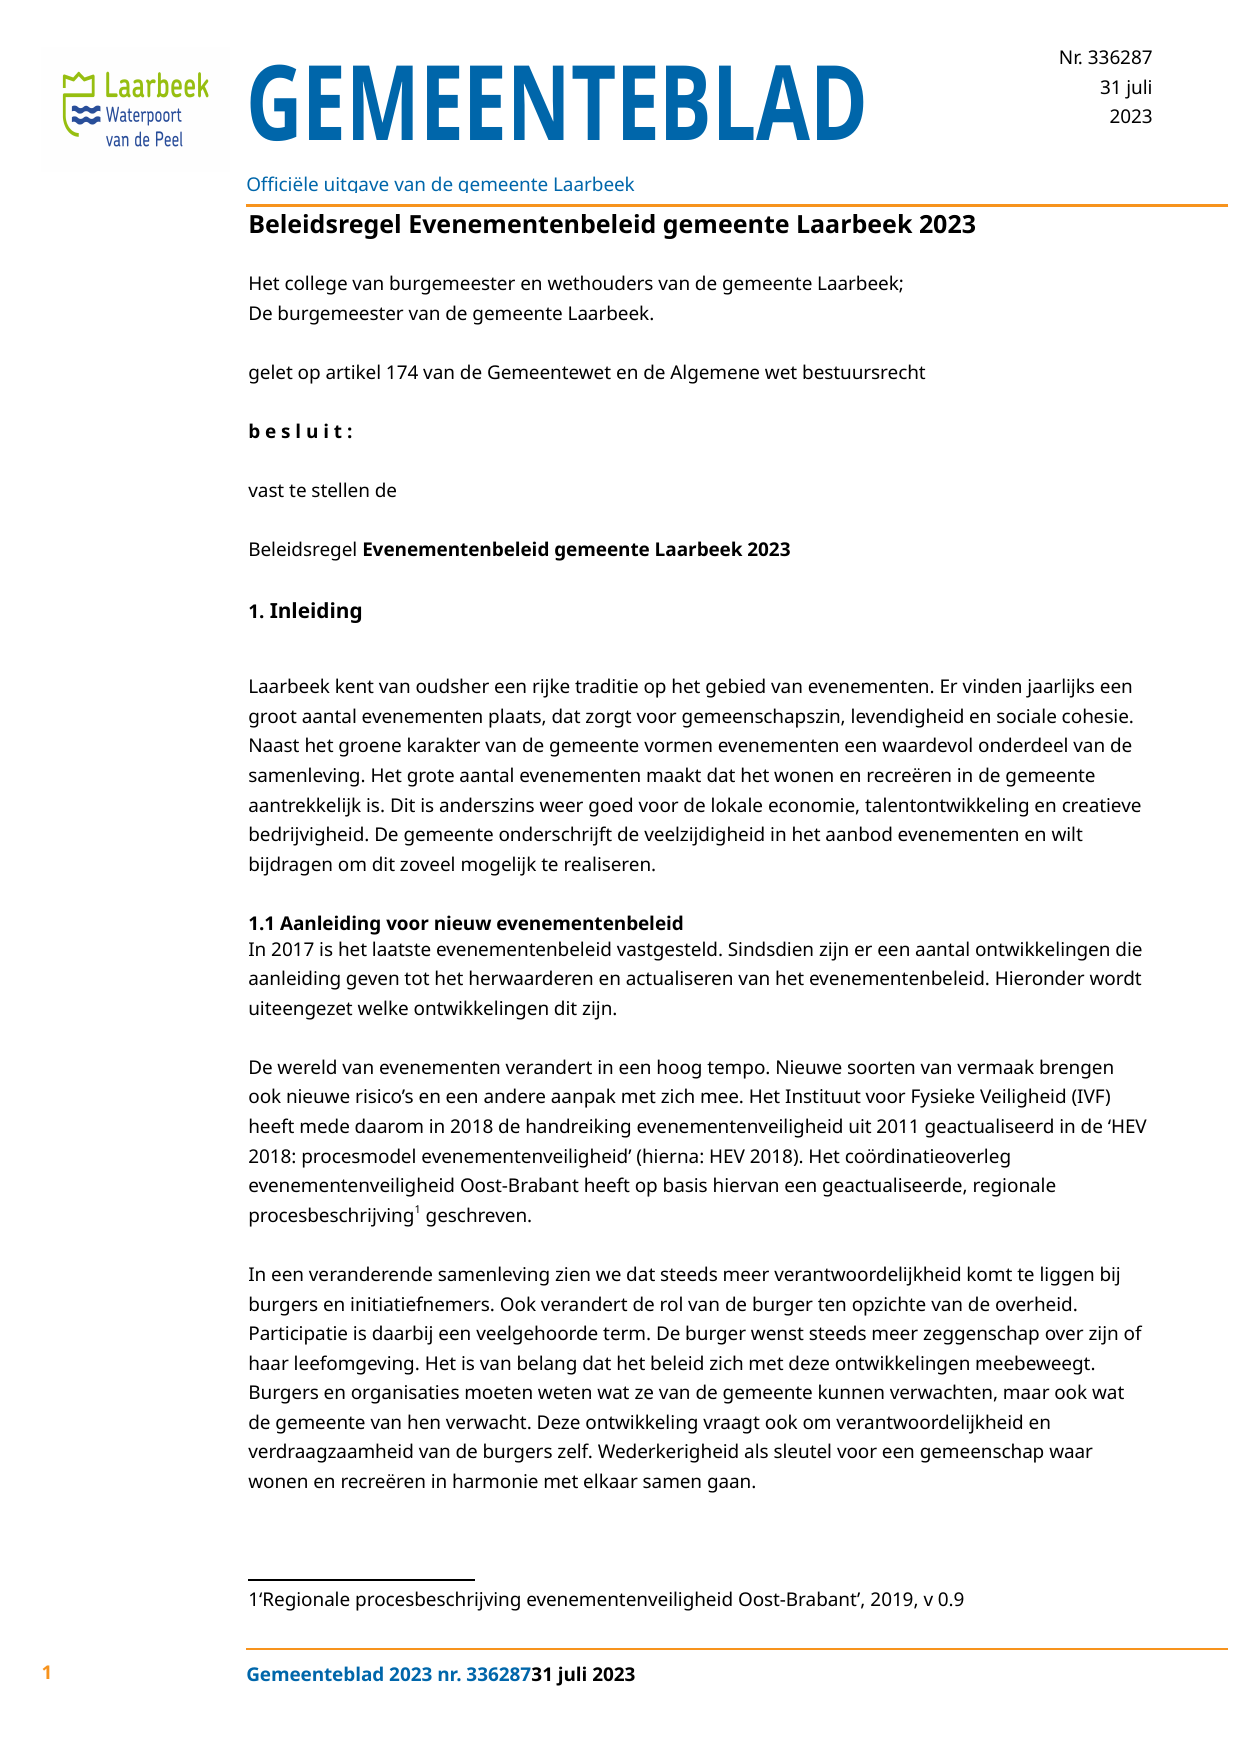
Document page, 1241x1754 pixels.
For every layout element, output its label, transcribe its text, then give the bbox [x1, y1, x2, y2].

text gelet op artikel 174 van de Gemeentewet en de Algemene wet bestuursrecht [248, 359, 1152, 385]
text In een veranderende samenleving zien we dat steeds meer verantwoordelijkheid komt te liggen bij burgers en initiatiefnemers. Ook verandert de rol van de burger ten opzichte van de overheid. Participatie is daarbij een veelgehoorde term. De burger wenst steeds meer zeggenschap over zijn of haar leefomgeving. Het is van belang dat het beleid zich met deze ontwikkelingen meebeweegt. Burgers en organisaties moeten weten wat ze van de gemeente kunnen verwachten, maar ook wat de gemeente van hen verwacht. Deze ontwikkeling vraagt ook om verantwoordelijkheid en verdraagzaamheid van de burgers zelf. Wederkerigheid als sleutel voor een gemeenschap waar wonen en recreëren in harmonie met elkaar samen gaan. [248, 1261, 1152, 1494]
text De burgemeester van de gemeente Laarbeek. [248, 300, 1152, 326]
text Beleidsregel Evenementenbeleid gemeente Laarbeek 2023 [248, 537, 1152, 562]
text De wereld van evenementen verandert in een hoog tempo. Nieuwe soorten van vermaak brengen ook nieuwe risico’s en een andere aanpak met zich mee. Het Instituut voor Fysieke Veiligheid (IVF) heeft mede daarom in 2018 de handreiking evenementenveiligheid uit 2011 geactualiseerd in de ‘HEV 2018: procesmodel evenementenveiligheid’ (hierna: HEV 2018). Het coördinatieoverleg evenementenveiligheid Oost-Brabant heeft op basis hiervan een geactualiseerde, regionale procesbeschrijving geschreven. [248, 1054, 1152, 1228]
picture [41, 47, 231, 172]
text Het college van burgemeester en wethouders van de gemeente Laarbeek; [248, 270, 1152, 296]
text vast te stellen de [248, 477, 1152, 503]
text 1.1 Aanleiding voor nieuw evenementenbeleid [248, 910, 1152, 936]
text 1. Inleiding [248, 596, 1152, 624]
text In 2017 is het laatste evenementenbeleid vastgesteld. Sindsdien zijn er een aantal ontwikkelingen die aanleiding geven tot het herwaarderen en actualiseren van het evenementenbeleid. Hieronder wordt uiteengezet welke ontwikkelingen dit zijn. [248, 936, 1152, 1021]
text Laarbeek kent van oudsher een rijke traditie op het gebied van evenementen. Er vinden jaarlijks een groot aantal evenementen plaats, dat zorgt voor gemeenschapszin, levendigheid en sociale cohesie. Naast het groene karakter van de gemeente vormen evenementen een waardevol onderdeel van de samenleving. Het grote aantal evenementen maakt dat het wonen en recreëren in de gemeente aantrekkelijk is. Dit is anderszins weer goed voor de lokale economie, talentontwikkeling en creatieve bedrijvigheid. De gemeente onderschrijft de veelzijdigheid in het aanbod evenementen en wilt bijdragen om dit zoveel mogelijk te realiseren. [248, 673, 1152, 877]
text ‘Regionale procesbeschrijving evenementenveiligheid Oost-Brabant’, 2019, v 0.9 [248, 1586, 1152, 1612]
text Beleidsregel Evenementenbeleid gemeente Laarbeek 2023 [248, 207, 1152, 241]
text b e s l u i t : [248, 418, 1152, 444]
